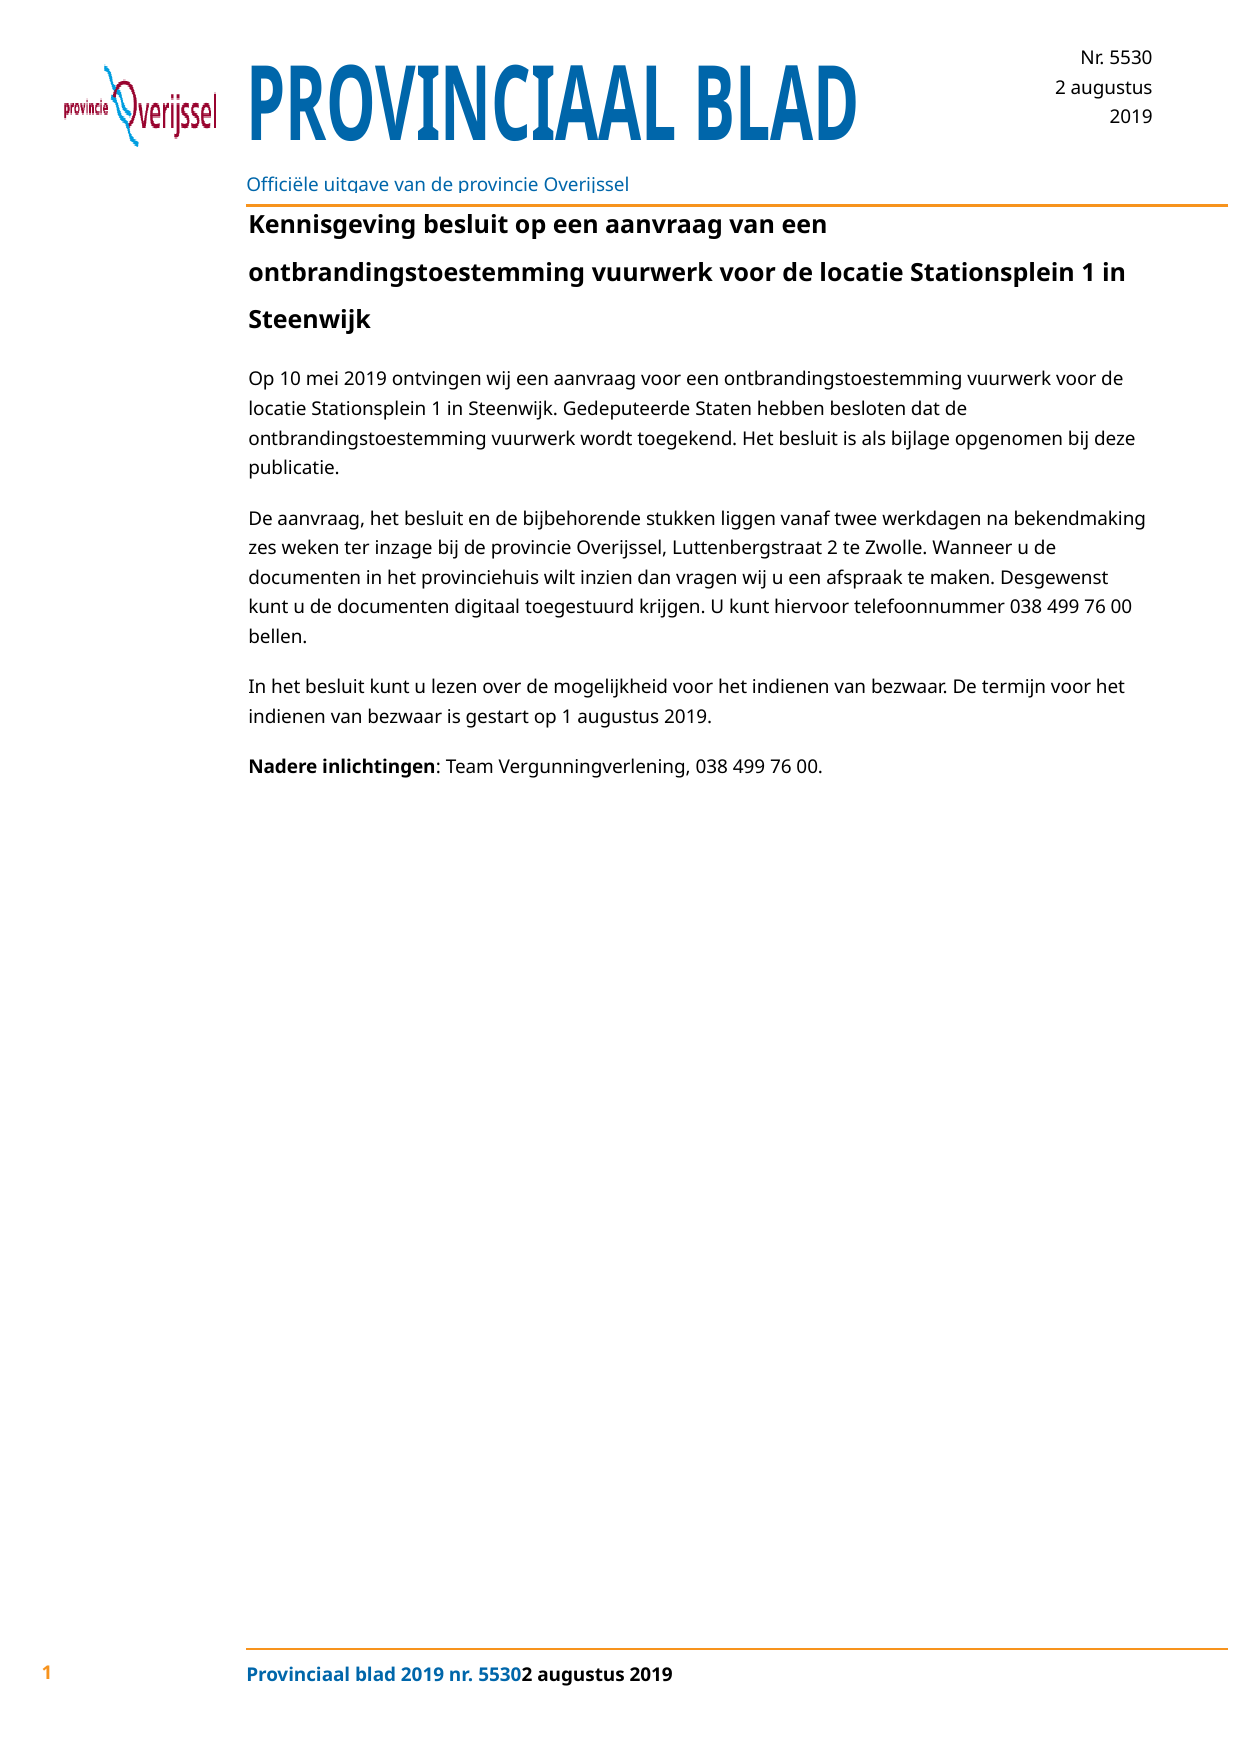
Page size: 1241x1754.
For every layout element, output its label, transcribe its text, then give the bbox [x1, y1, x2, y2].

text Kennisgeving besluit op een aanvraag van een ontbrandingstoestemming vuurwerk voor de locatie Stationsplein 1 in Steenwijk [248, 207, 1152, 336]
text In het besluit kunt u lezen over de mogelijkheid voor het indienen van bezwaar. De termijn voor het indienen van bezwaar is gestart op 1 augustus 2019. [248, 673, 1152, 729]
picture [41, 47, 231, 172]
text Op 10 mei 2019 ontvingen wij een aanvraag voor een ontbrandingstoestemming vuurwerk voor de locatie Stationsplein 1 in Steenwijk. Gedeputeerde Staten hebben besloten dat de ontbrandingstoestemming vuurwerk wordt toegekend. Het besluit is als bijlage opgenomen bij deze publicatie. [248, 366, 1152, 480]
text De aanvraag, het besluit en de bijbehorende stukken liggen vanaf twee werkdagen na bekendmaking zes weken ter inzage bij de provincie Overijssel, Luttenbergstraat 2 te Zwolle. Wanneer u de documenten in het provinciehuis wilt inzien dan vragen wij u een afspraak te maken. Desgewenst kunt u de documenten digitaal toegestuurd krijgen. U kunt hiervoor telefoonnummer 038 499 76 00 bellen. [248, 505, 1152, 649]
text Nadere inlichtingen: Team Vergunningverlening, 038 499 76 00. [248, 753, 1152, 779]
